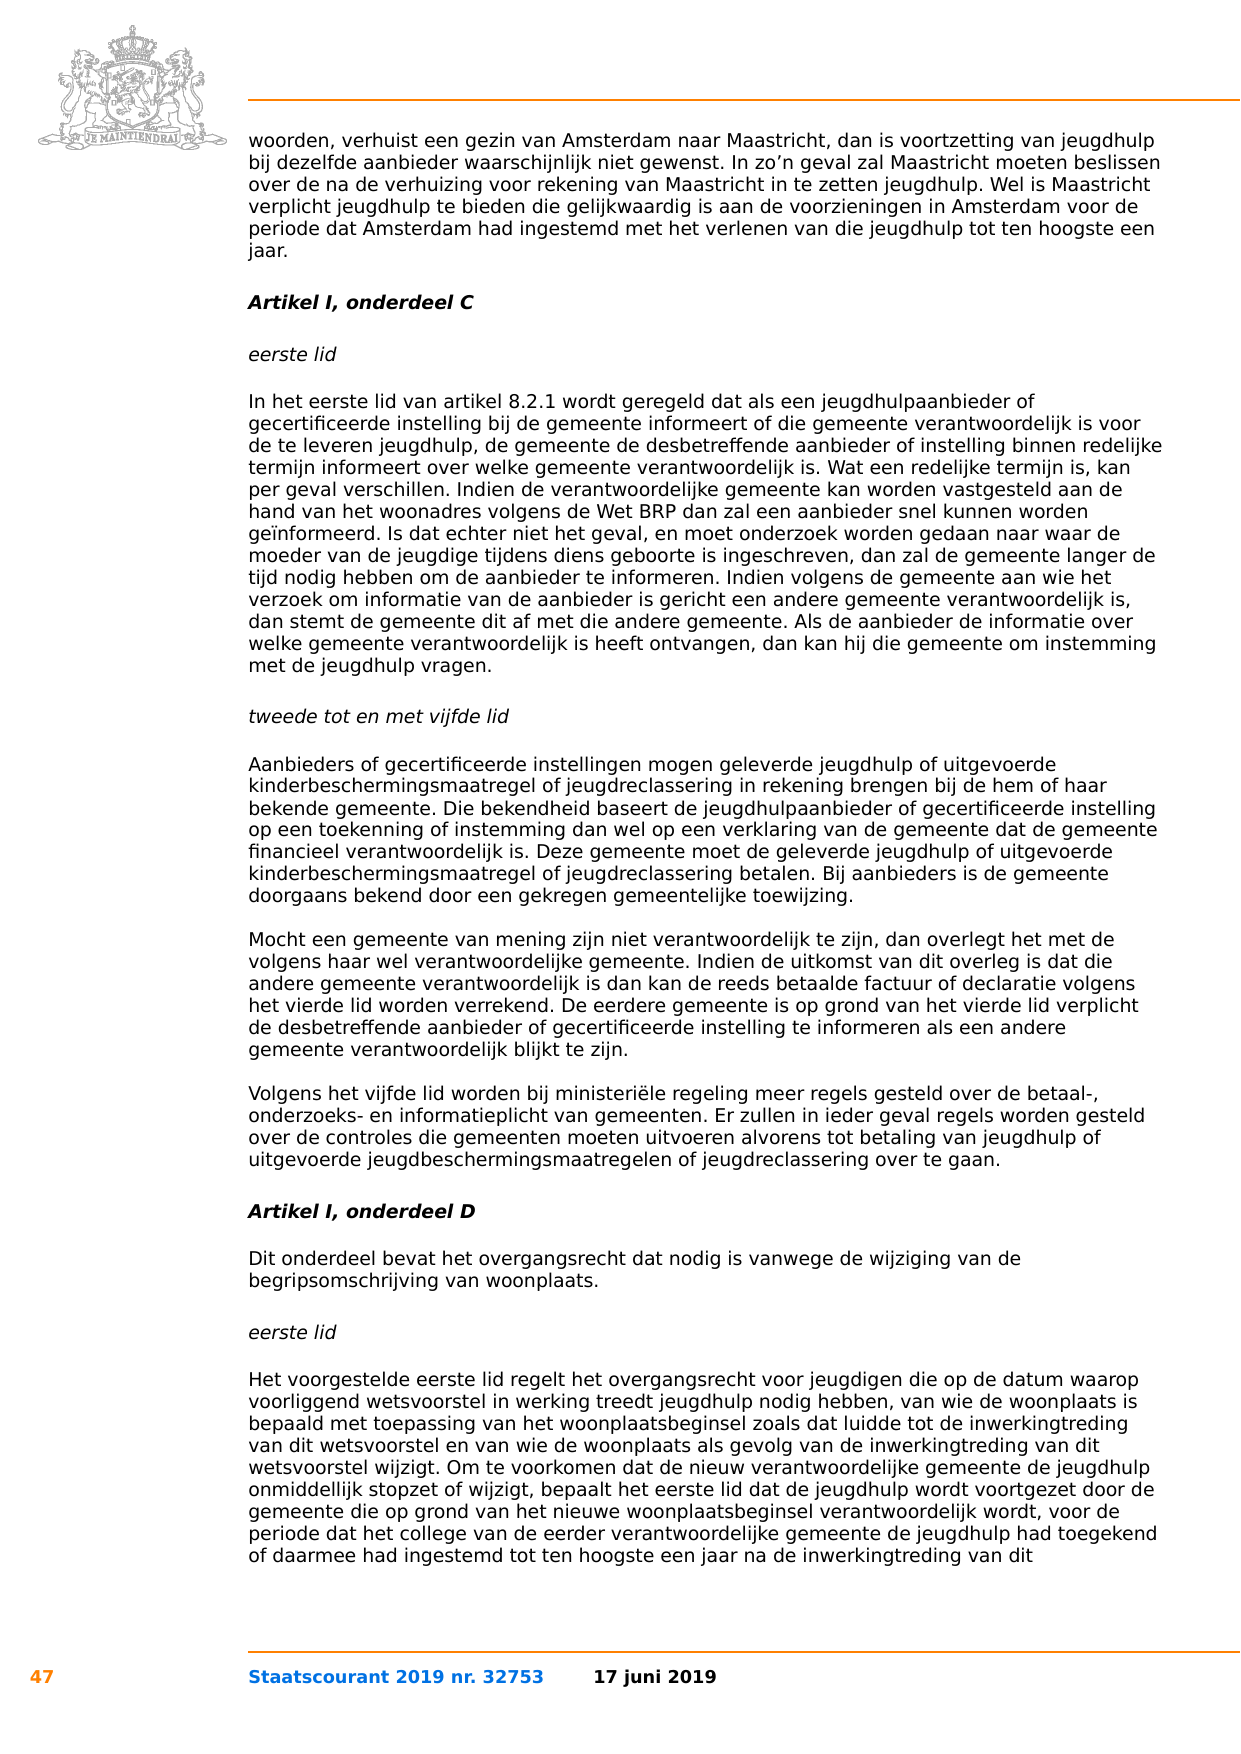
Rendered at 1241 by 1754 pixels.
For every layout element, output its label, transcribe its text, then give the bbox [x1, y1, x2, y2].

subtitle Artikel I, onderdeel C [248, 292, 1163, 314]
picture [38, 25, 227, 150]
subtitle eerste lid [248, 1322, 1163, 1344]
text woorden, verhuist een gezin van Amsterdam naar Maastricht, dan is voortzetting van jeugdhulp bij dezelfde aanbieder waarschijnlijk niet gewenst. In zo’n geval zal Maastricht moeten beslissen over de na de verhuizing voor rekening van Maastricht in te zetten jeugdhulp. Wel is Maastricht verplicht jeugdhulp te bieden die gelijkwaardig is aan de voorzieningen in Amsterdam voor de periode dat Amsterdam had ingestemd met het verlenen van die jeugdhulp tot ten hoogste een jaar. [248, 130, 1163, 262]
subtitle tweede tot en met vijfde lid [248, 706, 1163, 728]
subtitle Artikel I, onderdeel D [248, 1201, 1163, 1223]
text Volgens het vijfde lid worden bij ministeriële regeling meer regels gesteld over de betaal-, onderzoeks- en informatieplicht van gemeenten. Er zullen in ieder geval regels worden gesteld over de controles die gemeenten moeten uitvoeren alvorens tot betaling van jeugdhulp of uitgevoerde jeugdbeschermingsmaatregelen of jeugdreclassering over te gaan. [248, 1083, 1163, 1171]
text Mocht een gemeente van mening zijn niet verantwoordelijk te zijn, dan overlegt het met de volgens haar wel verantwoordelijke gemeente. Indien de uitkomst van dit overleg is dat die andere gemeente verantwoordelijk is dan kan de reeds betaalde factuur of declaratie volgens het vierde lid worden verrekend. De eerdere gemeente is op grond van het vierde lid verplicht de desbetreffende aanbieder of gecertificeerde instelling te informeren als een andere gemeente verantwoordelijk blijkt te zijn. [248, 929, 1163, 1061]
text Aanbieders of gecertificeerde instellingen mogen geleverde jeugdhulp of uitgevoerde kinderbeschermingsmaatregel of jeugdreclassering in rekening brengen bij de hem of haar bekende gemeente. Die bekendheid baseert de jeugdhulpaanbieder of gecertificeerde instelling op een toekenning of instemming dan wel op een verklaring van de gemeente dat de gemeente financieel verantwoordelijk is. Deze gemeente moet de geleverde jeugdhulp of uitgevoerde kinderbeschermingsmaatregel of jeugdreclassering betalen. Bij aanbieders is de gemeente doorgaans bekend door een gekregen gemeentelijke toewijzing. [248, 753, 1163, 907]
text Dit onderdeel bevat het overgangsrecht dat nodig is vanwege de wijziging van de begripsomschrijving van woonplaats. [248, 1248, 1163, 1292]
text Het voorgestelde eerste lid regelt het overgangsrecht voor jeugdigen die op de datum waarop voorliggend wetsvoorstel in werking treedt jeugdhulp nodig hebben, van wie de woonplaats is bepaald met toepassing van het woonplaatsbeginsel zoals dat luidde tot de inwerkingtreding van dit wetsvoorstel en van wie de woonplaats als gevolg van de inwerkingtreding van dit wetsvoorstel wijzigt. Om te voorkomen dat de nieuw verantwoordelijke gemeente de jeugdhulp onmiddellijk stopzet of wijzigt, bepaalt het eerste lid dat de jeugdhulp wordt voortgezet door de gemeente die op grond van het nieuwe woonplaatsbeginsel verantwoordelijk wordt, voor de periode dat het college van de eerder verantwoordelijke gemeente de jeugdhulp had toegekend of daarmee had ingestemd tot ten hoogste een jaar na de inwerkingtreding van dit [248, 1369, 1163, 1567]
subtitle eerste lid [248, 344, 1163, 366]
text In het eerste lid van artikel 8.2.1 wordt geregeld dat als een jeugdhulpaanbieder of gecertificeerde instelling bij de gemeente informeert of die gemeente verantwoordelijk is voor de te leveren jeugdhulp, de gemeente de desbetreffende aanbieder of instelling binnen redelijke termijn informeert over welke gemeente verantwoordelijk is. Wat een redelijke termijn is, kan per geval verschillen. Indien de verantwoordelijke gemeente kan worden vastgesteld aan de hand van het woonadres volgens de Wet BRP dan zal een aanbieder snel kunnen worden geïnformeerd. Is dat echter niet het geval, en moet onderzoek worden gedaan naar waar de moeder van de jeugdige tijdens diens geboorte is ingeschreven, dan zal de gemeente langer de tijd nodig hebben om de aanbieder te informeren. Indien volgens de gemeente aan wie het verzoek om informatie van de aanbieder is gericht een andere gemeente verantwoordelijk is, dan stemt de gemeente dit af met die andere gemeente. Als de aanbieder de informatie over welke gemeente verantwoordelijk is heeft ontvangen, dan kan hij die gemeente om instemming met de jeugdhulp vragen. [248, 391, 1163, 676]
